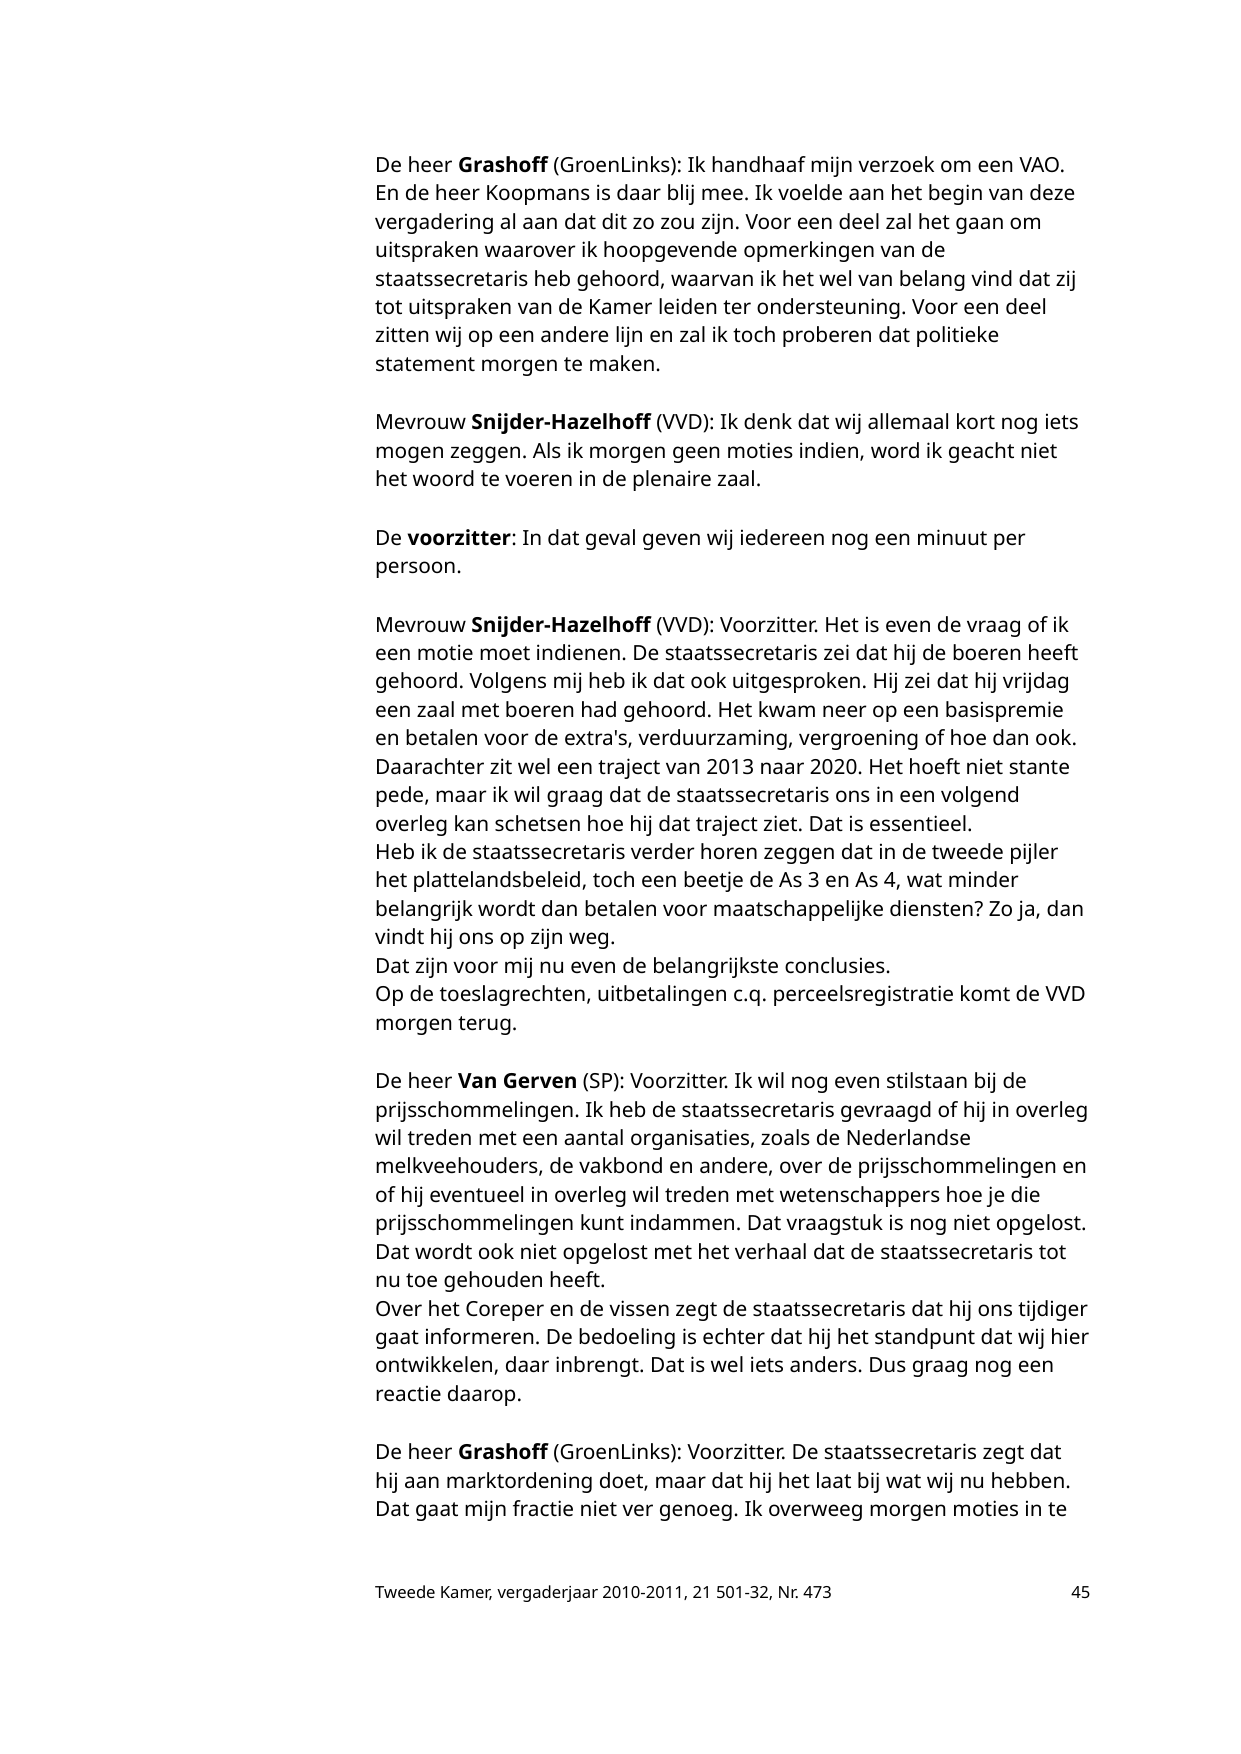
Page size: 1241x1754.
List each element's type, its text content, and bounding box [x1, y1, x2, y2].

text Op de toeslagrechten, uitbetalingen c.q. perceelsregistratie komt de VVD morgen terug. [375, 979, 1090, 1036]
text Over het Coreper en de vissen zegt de staatssecretaris dat hij ons tijdiger gaat informeren. De bedoeling is echter dat hij het standpunt dat wij hier ontwikkelen, daar inbrengt. Dat is wel iets anders. Dus graag nog een reactie daarop. [375, 1294, 1090, 1407]
text Mevrouw Snijder-Hazelhoff (VVD): Ik denk dat wij allemaal kort nog iets mogen zeggen. Als ik morgen geen moties indien, word ik geacht niet het woord te voeren in de plenaire zaal. [375, 407, 1090, 493]
text De heer Grashoff (GroenLinks): Voorzitter. De staatssecretaris zegt dat hij aan marktordening doet, maar dat hij het laat bij wat wij nu hebben. Dat gaat mijn fractie niet ver genoeg. Ik overweeg morgen moties in te [375, 1437, 1090, 1523]
text Mevrouw Snijder-Hazelhoff (VVD): Voorzitter. Het is even de vraag of ik een motie moet indienen. De staatssecretaris zei dat hij de boeren heeft gehoord. Volgens mij heb ik dat ook uitgesproken. Hij zei dat hij vrijdag een zaal met boeren had gehoord. Het kwam neer op een basispremie en betalen voor de extra's, verduurzaming, vergroening of hoe dan ook. Daarachter zit wel een traject van 2013 naar 2020. Het hoeft niet stante pede, maar ik wil graag dat de staatssecretaris ons in een volgend overleg kan schetsen hoe hij dat traject ziet. Dat is essentieel. [375, 610, 1090, 837]
text De voorzitter: In dat geval geven wij iedereen nog een minuut per persoon. [375, 523, 1090, 580]
text Dat zijn voor mij nu even de belangrijkste conclusies. [375, 951, 1090, 979]
text De heer Van Gerven (SP): Voorzitter. Ik wil nog even stilstaan bij de prijsschommelingen. Ik heb de staatssecretaris gevraagd of hij in overleg wil treden met een aantal organisaties, zoals de Nederlandse melkveehouders, de vakbond en andere, over de prijsschommelingen en of hij eventueel in overleg wil treden met wetenschappers hoe je die prijsschommelingen kunt indammen. Dat vraagstuk is nog niet opgelost. Dat wordt ook niet opgelost met het verhaal dat de staatssecretaris tot nu toe gehouden heeft. [375, 1066, 1090, 1294]
text Heb ik de staatssecretaris verder horen zeggen dat in de tweede pijler het plattelandsbeleid, toch een beetje de As 3 en As 4, wat minder belangrijk wordt dan betalen voor maatschappelijke diensten? Zo ja, dan vindt hij ons op zijn weg. [375, 837, 1090, 951]
text De heer Grashoff (GroenLinks): Ik handhaaf mijn verzoek om een VAO. En de heer Koopmans is daar blij mee. Ik voelde aan het begin van deze vergadering al aan dat dit zo zou zijn. Voor een deel zal het gaan om uitspraken waarover ik hoopgevende opmerkingen van de staatssecretaris heb gehoord, waarvan ik het wel van belang vind dat zij tot uitspraken van de Kamer leiden ter ondersteuning. Voor een deel zitten wij op een andere lijn en zal ik toch proberen dat politieke statement morgen te maken. [375, 150, 1090, 377]
